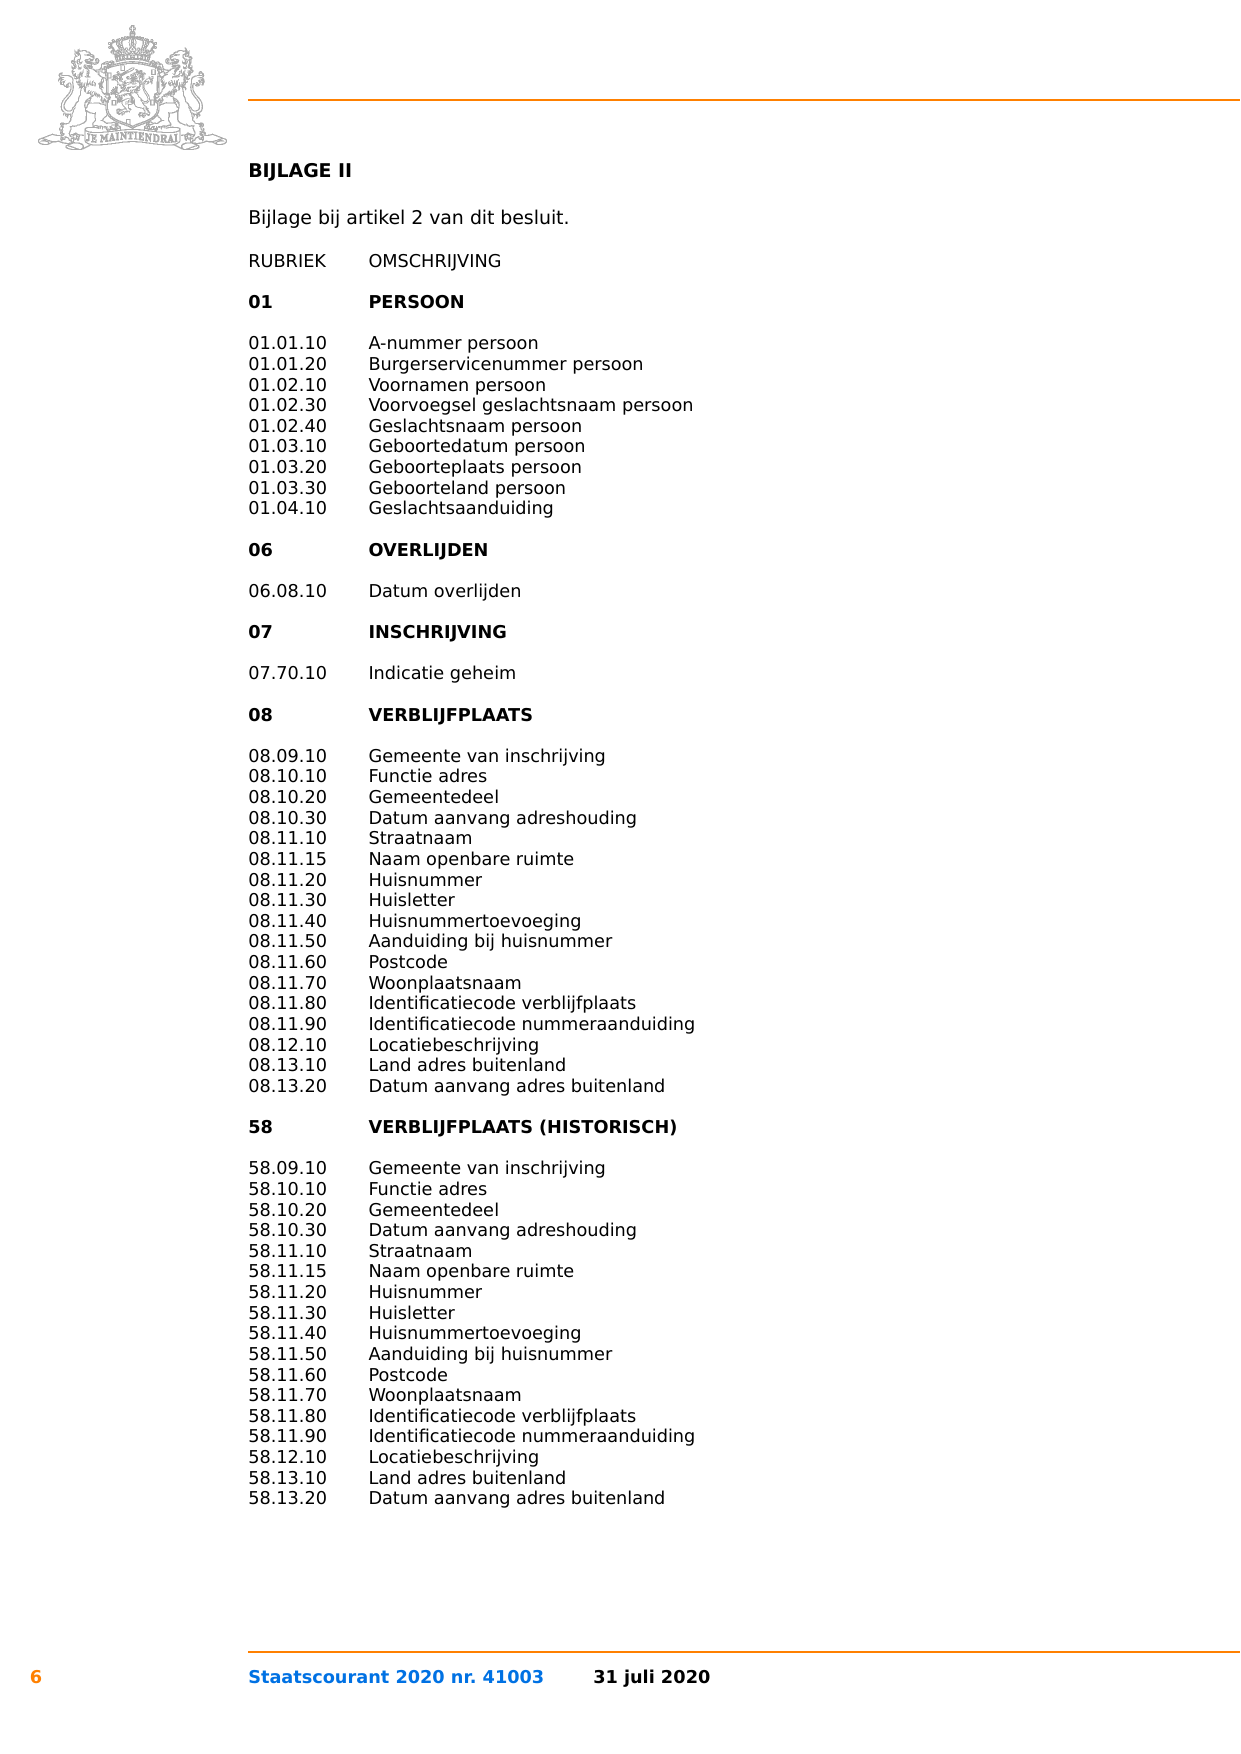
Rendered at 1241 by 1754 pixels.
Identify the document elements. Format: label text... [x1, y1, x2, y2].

table_cell [248, 1138, 362, 1158]
table_cell [363, 601, 1163, 622]
table_cell VERBLIJFPLAATS [363, 705, 1163, 725]
table_cell Identificatiecode verblijfplaats [363, 1406, 1163, 1426]
table_cell [248, 1096, 362, 1117]
table_cell 08.11.50 [248, 931, 362, 952]
table_cell 58.11.50 [248, 1344, 362, 1364]
table_cell A-nummer persoon [363, 333, 1163, 354]
table_cell 08.09.10 [248, 746, 362, 766]
table_cell [363, 643, 1163, 663]
table_cell Voorvoegsel geslachtsnaam persoon [363, 395, 1163, 416]
table_cell 01.03.30 [248, 478, 362, 498]
table_cell 58.09.10 [248, 1158, 362, 1179]
table_cell Huisletter [363, 1303, 1163, 1323]
table_cell Naam openbare ruimte [363, 1261, 1163, 1282]
table_cell [363, 313, 1163, 333]
table_cell [248, 725, 362, 746]
table_cell Geboorteplaats persoon [363, 457, 1163, 478]
table_cell 08.11.60 [248, 952, 362, 973]
table_cell [248, 271, 362, 292]
table_cell 07.70.10 [248, 663, 362, 684]
table_cell 08.10.20 [248, 787, 362, 808]
table_cell 58.11.20 [248, 1282, 362, 1303]
table_cell Land adres buitenland [363, 1468, 1163, 1488]
table_cell 08.11.90 [248, 1014, 362, 1034]
table_cell 58.11.90 [248, 1426, 362, 1447]
table_cell PERSOON [363, 292, 1163, 313]
table_cell 01.01.10 [248, 333, 362, 354]
table_cell 58.12.10 [248, 1447, 362, 1468]
table_cell Geboortedatum persoon [363, 436, 1163, 457]
table_cell Naam openbare ruimte [363, 849, 1163, 869]
table_cell 58.11.70 [248, 1385, 362, 1406]
table_cell Functie adres [363, 1179, 1163, 1199]
table_cell [363, 725, 1163, 746]
table_cell 01.04.10 [248, 498, 362, 519]
table_cell Identificatiecode nummeraanduiding [363, 1014, 1163, 1034]
table_cell [363, 1096, 1163, 1117]
table_cell 08.12.10 [248, 1035, 362, 1055]
table_cell Straatnaam [363, 1241, 1163, 1261]
table_cell [363, 1138, 1163, 1158]
table_cell Datum aanvang adreshouding [363, 1220, 1163, 1241]
table_cell Datum aanvang adreshouding [363, 808, 1163, 828]
table_cell Voornamen persoon [363, 375, 1163, 395]
table_cell 08.11.15 [248, 849, 362, 869]
table_cell Locatiebeschrijving [363, 1035, 1163, 1055]
table_cell [363, 560, 1163, 581]
table_cell [363, 271, 1163, 292]
table_cell 01.01.20 [248, 354, 362, 374]
table_cell Gemeente van inschrijving [363, 746, 1163, 766]
table_cell 01.03.10 [248, 436, 362, 457]
table_cell Geslachtsaanduiding [363, 498, 1163, 519]
table_cell Land adres buitenland [363, 1055, 1163, 1076]
table_cell OVERLIJDEN [363, 540, 1163, 560]
table_cell 08.11.80 [248, 993, 362, 1014]
table_cell Huisnummer [363, 870, 1163, 890]
table_cell 01.03.20 [248, 457, 362, 478]
table_cell [248, 684, 362, 704]
table_cell VERBLIJFPLAATS (HISTORISCH) [363, 1117, 1163, 1138]
subtitle BIJLAGE II [248, 160, 1163, 182]
table_cell Postcode [363, 1365, 1163, 1385]
table_cell Indicatie geheim [363, 663, 1163, 684]
table_cell [363, 519, 1163, 539]
table_cell [248, 560, 362, 581]
table_cell 08.11.20 [248, 870, 362, 890]
table_cell 08.13.20 [248, 1076, 362, 1096]
table_cell 58.11.60 [248, 1365, 362, 1385]
table_cell Postcode [363, 952, 1163, 973]
table_cell Gemeentedeel [363, 1200, 1163, 1220]
table_cell Aanduiding bij huisnummer [363, 1344, 1163, 1364]
table_cell 58 [248, 1117, 362, 1138]
table_cell 58.11.80 [248, 1406, 362, 1426]
table_cell Identificatiecode verblijfplaats [363, 993, 1163, 1014]
table_cell 08.13.10 [248, 1055, 362, 1076]
table_cell 07 [248, 622, 362, 643]
table_cell [248, 601, 362, 622]
table_cell 01 [248, 292, 362, 313]
table_cell 01.02.40 [248, 416, 362, 436]
table_cell 06 [248, 540, 362, 560]
table_cell 58.13.10 [248, 1468, 362, 1488]
table_cell 08.10.10 [248, 766, 362, 787]
table_cell Aanduiding bij huisnummer [363, 931, 1163, 952]
table_cell [248, 643, 362, 663]
table_header OMSCHRIJVING [363, 251, 1163, 271]
table_cell 58.11.40 [248, 1323, 362, 1344]
table_cell Huisnummertoevoeging [363, 1323, 1163, 1344]
table_cell Gemeente van inschrijving [363, 1158, 1163, 1179]
table_cell Huisnummertoevoeging [363, 911, 1163, 931]
table_cell 08.11.30 [248, 890, 362, 911]
table_cell [248, 519, 362, 539]
table_cell INSCHRIJVING [363, 622, 1163, 643]
table_cell Straatnaam [363, 828, 1163, 849]
table_cell 01.02.10 [248, 375, 362, 395]
table_cell 58.11.15 [248, 1261, 362, 1282]
picture [38, 25, 227, 150]
table_cell Locatiebeschrijving [363, 1447, 1163, 1468]
table_cell Burgerservicenummer persoon [363, 354, 1163, 374]
table_cell Gemeentedeel [363, 787, 1163, 808]
table_cell 58.10.20 [248, 1200, 362, 1220]
table_cell 08.11.70 [248, 973, 362, 993]
table_cell 01.02.30 [248, 395, 362, 416]
table_cell 58.10.10 [248, 1179, 362, 1199]
table_cell Woonplaatsnaam [363, 973, 1163, 993]
table_cell 06.08.10 [248, 581, 362, 601]
table_cell Datum overlijden [363, 581, 1163, 601]
table_cell 08 [248, 705, 362, 725]
table_cell Identificatiecode nummeraanduiding [363, 1426, 1163, 1447]
table_cell Woonplaatsnaam [363, 1385, 1163, 1406]
table_cell Geslachtsnaam persoon [363, 416, 1163, 436]
table_cell Huisnummer [363, 1282, 1163, 1303]
table_cell 58.10.30 [248, 1220, 362, 1241]
table_cell 58.13.20 [248, 1488, 362, 1509]
table_cell [363, 684, 1163, 704]
table_cell Datum aanvang adres buitenland [363, 1488, 1163, 1509]
table_cell 58.11.10 [248, 1241, 362, 1261]
table_cell [248, 313, 362, 333]
table_cell 08.10.30 [248, 808, 362, 828]
table_cell 08.11.10 [248, 828, 362, 849]
table_cell 58.11.30 [248, 1303, 362, 1323]
table_cell Datum aanvang adres buitenland [363, 1076, 1163, 1096]
table_header RUBRIEK [248, 251, 362, 271]
table_cell Huisletter [363, 890, 1163, 911]
table_cell 08.11.40 [248, 911, 362, 931]
table_cell Functie adres [363, 766, 1163, 787]
text Bijlage bij artikel 2 van dit besluit. [248, 207, 1163, 229]
table_cell Geboorteland persoon [363, 478, 1163, 498]
